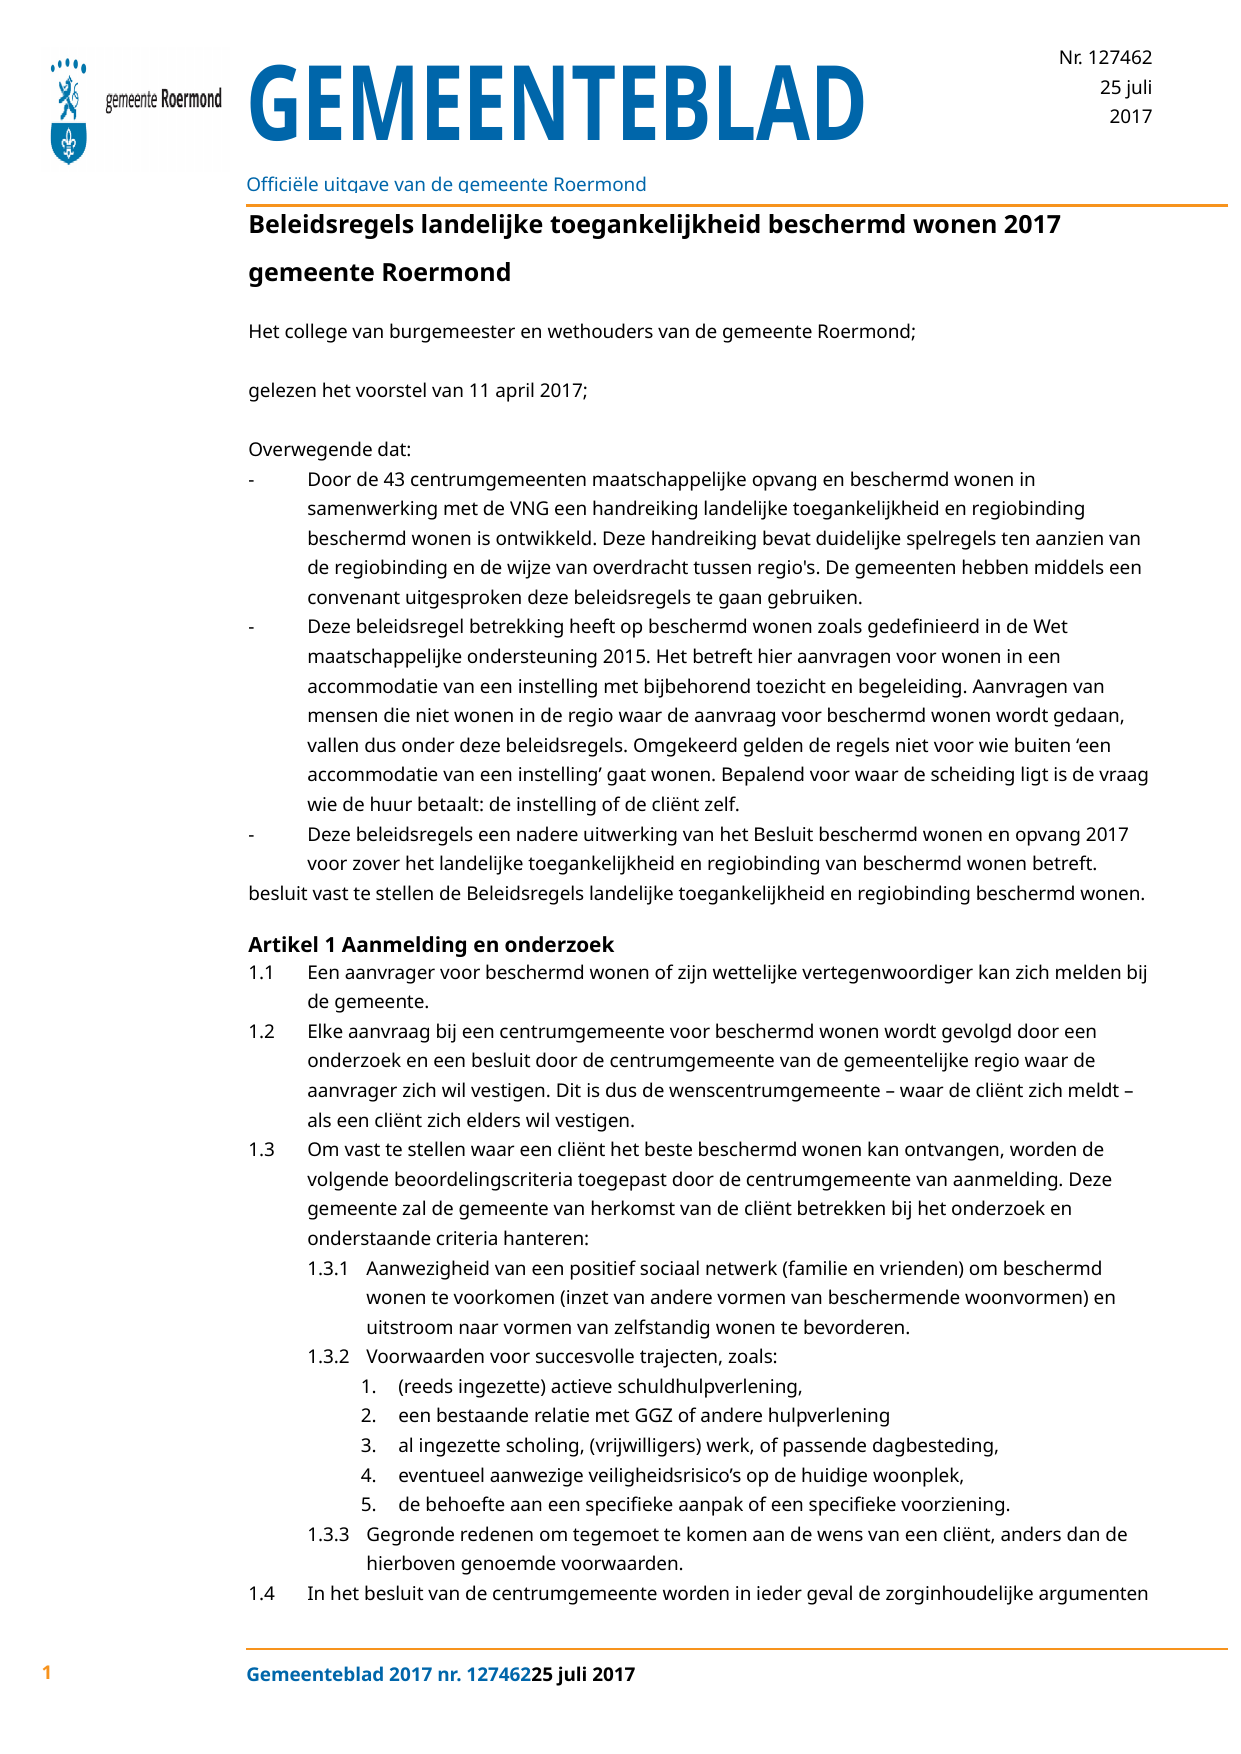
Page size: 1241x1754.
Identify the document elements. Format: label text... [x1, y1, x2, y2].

text Artikel 1 Aanmelding en onderzoek [248, 930, 1152, 959]
list Om vast te stellen waar een cliënt het beste beschermd wonen kan ontvangen, worden de volgende beoordelingscriteria toegepast door de centrumgemeente van aanmelding. Deze gemeente zal de gemeente van herkomst van de cliënt betrekken bij het onderzoek en onderstaande criteria hanteren: [248, 1136, 1152, 1251]
text Beleidsregels landelijke toegankelijkheid beschermd wonen 2017 gemeente Roermond [248, 207, 1152, 288]
list Aanwezigheid van een positief sociaal netwerk (familie en vrienden) om beschermd wonen te voorkomen (inzet van andere vormen van beschermende woonvormen) en uitstroom naar vormen van zelfstandig wonen te bevorderen. [307, 1255, 1152, 1339]
list Elke aanvraag bij een centrumgemeente voor beschermd wonen wordt gevolgd door een onderzoek en een besluit door de centrumgemeente van de gemeentelijke regio waar de aanvrager zich wil vestigen. Dit is dus de wenscentrumgemeente – waar de cliënt zich meldt – als een cliënt zich elders wil vestigen. [248, 1018, 1152, 1132]
text Overwegende dat: [248, 436, 1152, 462]
list Door de 43 centrumgemeenten maatschappelijke opvang en beschermd wonen in samenwerking met de VNG een handreiking landelijke toegankelijkheid en regiobinding beschermd wonen is ontwikkeld. Deze handreiking bevat duidelijke spelregels ten aanzien van de regiobinding en de wijze van overdracht tussen regio's. De gemeenten hebben middels een convenant uitgesproken deze beleidsregels te gaan gebruiken. [248, 466, 1152, 610]
list In het besluit van de centrumgemeente worden in ieder geval de zorginhoudelijke argumenten [248, 1580, 1152, 1606]
list Gegronde redenen om tegemoet te komen aan de wens van een cliënt, anders dan de hierboven genoemde voorwaarden. [307, 1521, 1152, 1576]
list Deze beleidsregels een nadere uitwerking van het Besluit beschermd wonen en opvang 2017 voor zover het landelijke toegankelijkheid en regiobinding van beschermd wonen betreft. [248, 821, 1152, 876]
picture [41, 47, 231, 172]
list Voorwaarden voor succesvolle trajecten, zoals: [307, 1343, 1152, 1369]
list eventueel aanwezige veiligheidsrisico’s op de huidige woonplek, [361, 1462, 1152, 1487]
list de behoefte aan een specifieke aanpak of een specifieke voorziening. [361, 1491, 1152, 1517]
list Een aanvrager voor beschermd wonen of zijn wettelijke vertegenwoordiger kan zich melden bij de gemeente. [248, 959, 1152, 1014]
list een bestaande relatie met GGZ of andere hulpverlening [361, 1403, 1152, 1428]
list (reeds ingezette) actieve schuldhulpverlening, [361, 1373, 1152, 1399]
list Deze beleidsregel betrekking heeft op beschermd wonen zoals gedefinieerd in de Wet maatschappelijke ondersteuning 2015. Het betreft hier aanvragen voor wonen in een accommodatie van een instelling met bijbehorend toezicht en begeleiding. Aanvragen van mensen die niet wonen in de regio waar de aanvraag voor beschermd wonen wordt gedaan, vallen dus onder deze beleidsregels. Omgekeerd gelden de regels niet voor wie buiten ‘een accommodatie van een instelling’ gaat wonen. Bepalend voor waar de scheiding ligt is de vraag wie de huur betaalt: de instelling of de cliënt zelf. [248, 614, 1152, 817]
list al ingezette scholing, (vrijwilligers) werk, of passende dagbesteding, [361, 1432, 1152, 1458]
text besluit vast te stellen de Beleidsregels landelijke toegankelijkheid en regiobinding beschermd wonen. [248, 880, 1152, 906]
text gelezen het voorstel van 11 april 2017; [248, 377, 1152, 403]
text Het college van burgemeester en wethouders van de gemeente Roermond; [248, 318, 1152, 344]
